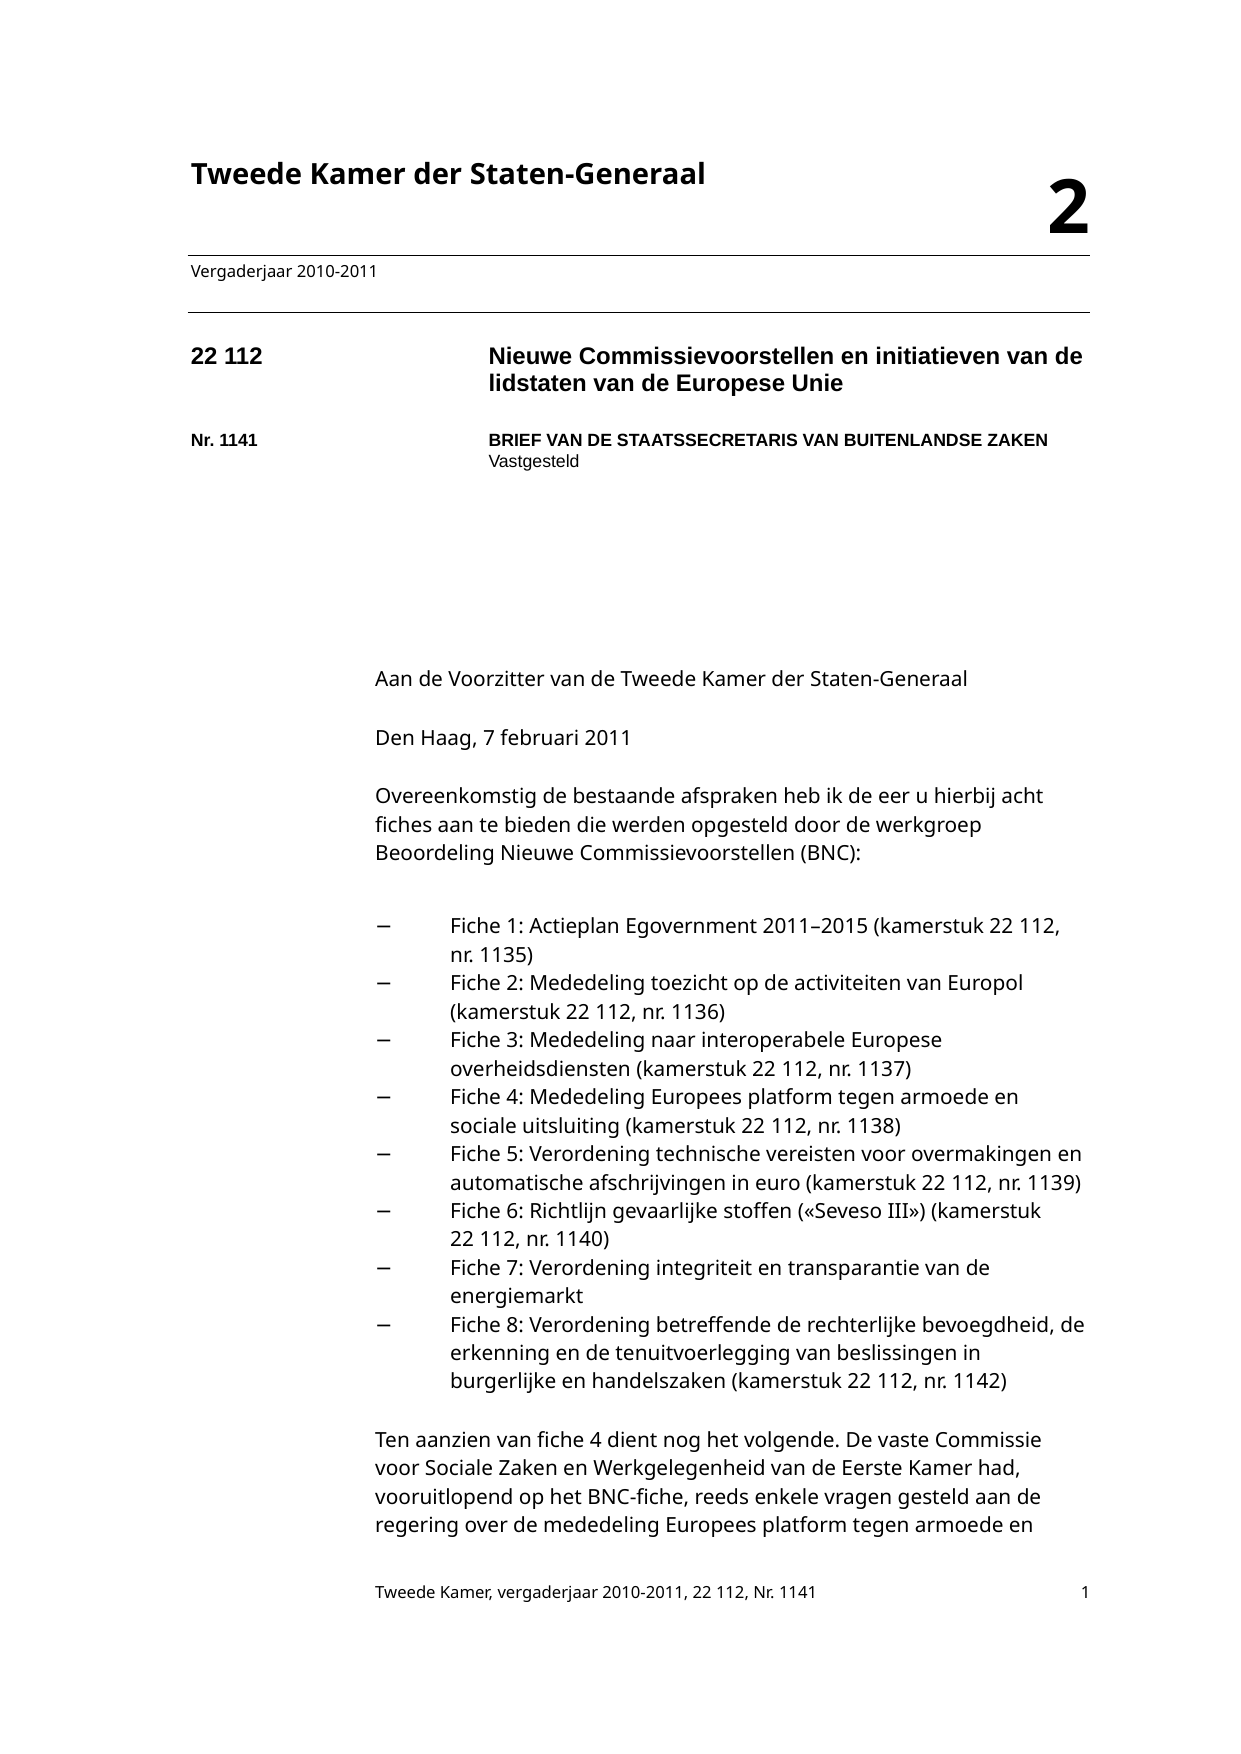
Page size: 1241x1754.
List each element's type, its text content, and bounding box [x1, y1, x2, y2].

list Fiche 2: Mededeling toezicht op de activiteiten van Europol (kamerstuk 22 112, nr. 1136) [375, 968, 1090, 1025]
text Den Haag, 7 februari 2011 [375, 723, 1090, 751]
table_header Tweede Kamer der Staten-Generaal [188, 150, 909, 255]
table_cell Vergaderjaar 2010-2011 [188, 256, 485, 312]
table_cell Nr. 1141 [188, 427, 485, 546]
list Fiche 4: Mededeling Europees platform tegen armoede en sociale uitsluiting (kamerstuk 22 112, nr. 1138) [375, 1082, 1090, 1139]
text Overeenkomstig de bestaande afspraken heb ik de eer u hierbij acht fiches aan te bieden die werden opgesteld door de werkgroep Beoordeling Nieuwe Commissievoorstellen (BNC): [375, 781, 1090, 867]
table_cell [188, 313, 485, 339]
list Fiche 1: Actieplan Egovernment 2011–2015 (kamerstuk 22 112, nr. 1135) [375, 912, 1090, 968]
table_header 2 [910, 150, 1090, 255]
list Fiche 3: Mededeling naar interoperabele Europese overheidsdiensten (kamerstuk 22 112, nr. 1137) [375, 1025, 1090, 1082]
table_cell [485, 313, 1090, 339]
table_cell [485, 256, 1090, 312]
list Fiche 7: Verordening integriteit en transparantie van de energiemarkt [375, 1253, 1090, 1310]
list Fiche 5: Verordening technische vereisten voor overmakingen en automatische afschrijvingen in euro (kamerstuk 22 112, nr. 1139) [375, 1139, 1090, 1196]
text Aan de Voorzitter van de Tweede Kamer der Staten-Generaal [375, 664, 1090, 693]
list Fiche 6: Richtlijn gevaarlijke stoffen («Seveso III») (kamerstuk 22 112, nr. 1140) [375, 1196, 1090, 1253]
text Ten aanzien van fiche 4 dient nog het volgende. De vaste Commissie voor Sociale Zaken en Werkgelegenheid van de Eerste Kamer had, vooruitlopend op het BNC-fiche, reeds enkele vragen gesteld aan de regering over de mededeling Europees platform tegen armoede en [375, 1425, 1090, 1539]
table_cell 22 112 [188, 339, 485, 427]
table_cell Nieuwe Commissievoorstellen en initiatieven van de lidstaten van de Europese Unie [485, 339, 1090, 427]
table_cell BRIEF VAN DE STAATSSECRETARIS VAN BUITENLANDSE ZAKEN Vastgesteld [485, 427, 1090, 546]
list Fiche 8: Verordening betreffende de rechterlijke bevoegdheid, de erkenning en de tenuitvoerlegging van beslissingen in burgerlijke en handelszaken (kamerstuk 22 112, nr. 1142) [375, 1310, 1090, 1395]
